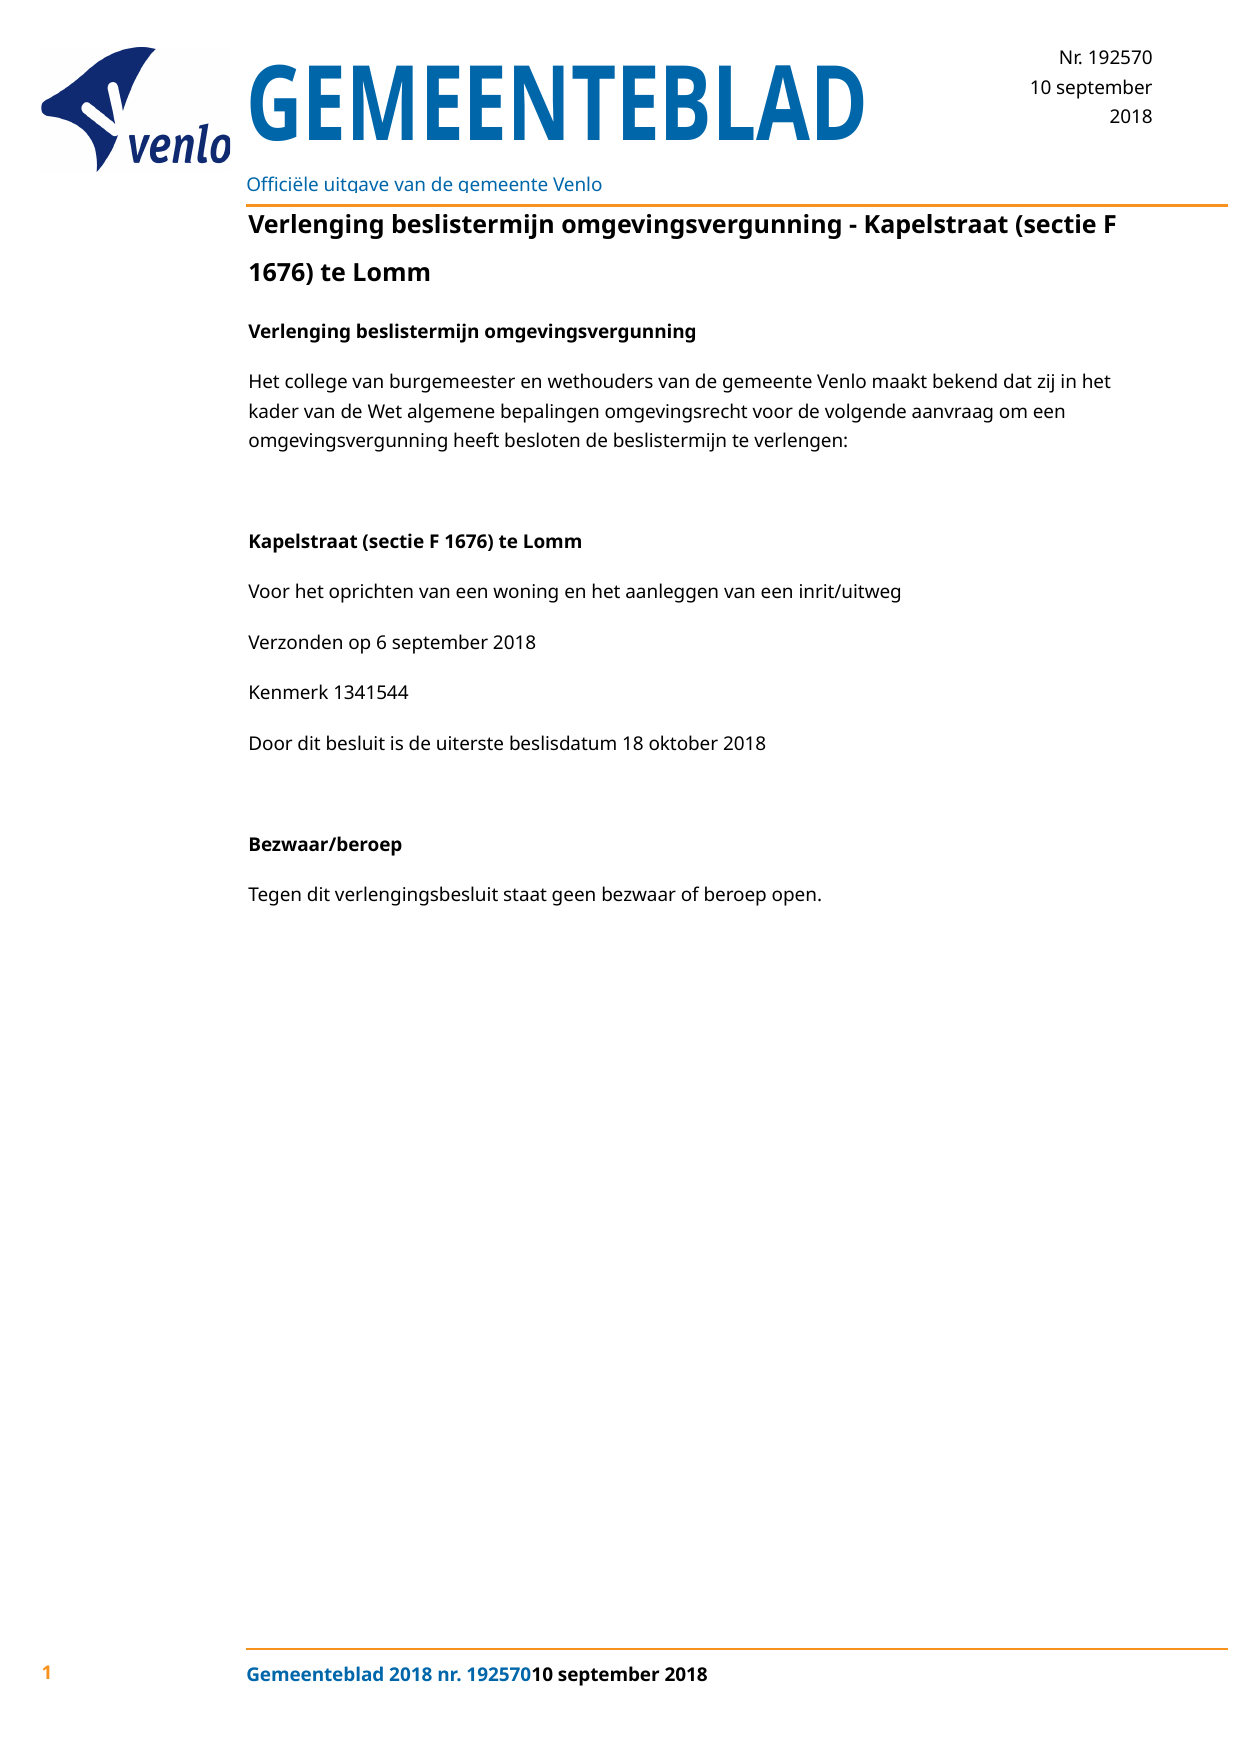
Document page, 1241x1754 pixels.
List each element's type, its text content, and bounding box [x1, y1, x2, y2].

text Verlenging beslistermijn omgevingsvergunning [248, 318, 1152, 344]
text Bezwaar/beroep [248, 831, 1152, 857]
text Voor het oprichten van een woning en het aanleggen van een inrit/uitweg [248, 579, 1152, 604]
text Verlenging beslistermijn omgevingsvergunning - Kapelstraat (sectie F 1676) te Lomm [248, 207, 1152, 288]
text Kapelstraat (sectie F 1676) te Lomm [248, 528, 1152, 554]
text Het college van burgemeester en wethouders van de gemeente Venlo maakt bekend dat zij in het kader van de Wet algemene bepalingen omgevingsrecht voor de volgende aanvraag om een omgevingsvergunning heeft besloten de beslistermijn te verlengen: [248, 368, 1152, 453]
text Verzonden op 6 september 2018 [248, 629, 1152, 655]
text Tegen dit verlengingsbesluit staat geen bezwaar of beroep open. [248, 881, 1152, 907]
picture [41, 47, 231, 172]
text Kenmerk 1341544 [248, 679, 1152, 705]
text Door dit besluit is de uiterste beslisdatum 18 oktober 2018 [248, 730, 1152, 756]
